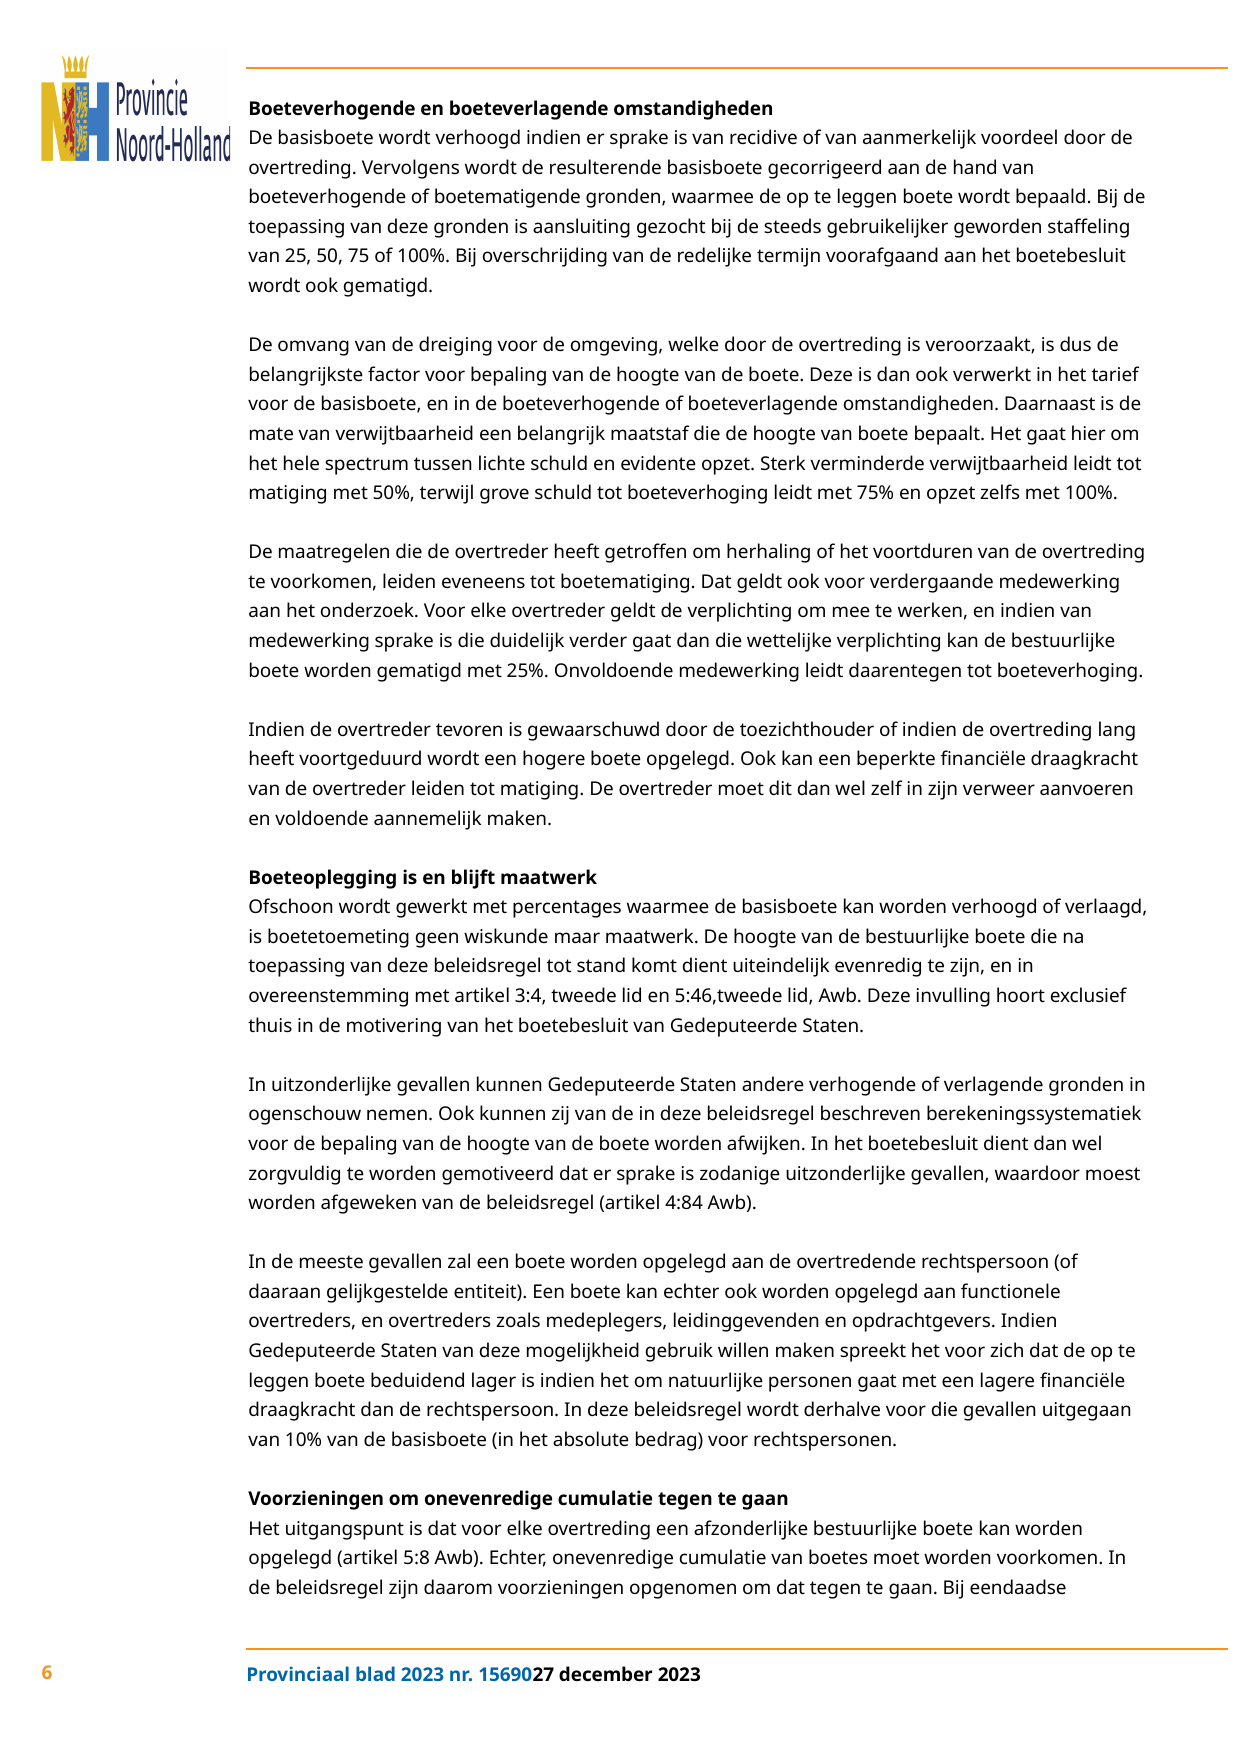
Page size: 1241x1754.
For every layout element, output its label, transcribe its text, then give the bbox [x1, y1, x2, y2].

text Indien de overtreder tevoren is gewaarschuwd door de toezichthouder of indien de overtreding lang heeft voortgeduurd wordt een hogere boete opgelegd. Ook kan een beperkte financiële draagkracht van de overtreder leiden tot matiging. De overtreder moet dit dan wel zelf in zijn verweer aanvoeren en voldoende aannemelijk maken. [248, 716, 1152, 831]
text Het uitgangspunt is dat voor elke overtreding een afzonderlijke bestuurlijke boete kan worden opgelegd (artikel 5:8 Awb). Echter, onevenredige cumulatie van boetes moet worden voorkomen. In de beleidsregel zijn daarom voorzieningen opgenomen om dat tegen te gaan. Bij eendaadse [248, 1515, 1152, 1600]
text Boeteverhogende en boeteverlagende omstandigheden [248, 95, 1152, 121]
text Ofschoon wordt gewerkt met percentages waarmee de basisboete kan worden verhoogd of verlaagd, is boetetoemeting geen wiskunde maar maatwerk. De hoogte van de bestuurlijke boete die na toepassing van deze beleidsregel tot stand komt dient uiteindelijk evenredig te zijn, en in overeenstemming met artikel 3:4, tweede lid en 5:46,tweede lid, Awb. Deze invulling hoort exclusief thuis in de motivering van het boetebesluit van Gedeputeerde Staten. [248, 893, 1152, 1038]
text De omvang van de dreiging voor de omgeving, welke door de overtreding is veroorzaakt, is dus de belangrijkste factor voor bepaling van de hoogte van de boete. Deze is dan ook verwerkt in het tarief voor de basisboete, en in de boeteverhogende of boeteverlagende omstandigheden. Daarnaast is de mate van verwijtbaarheid een belangrijk maatstaf die de hoogte van boete bepaalt. Het gaat hier om het hele spectrum tussen lichte schuld en evidente opzet. Sterk verminderde verwijtbaarheid leidt tot matiging met 50%, terwijl grove schuld tot boeteverhoging leidt met 75% en opzet zelfs met 100%. [248, 331, 1152, 505]
picture [41, 47, 231, 172]
text In uitzonderlijke gevallen kunnen Gedeputeerde Staten andere verhogende of verlagende gronden in ogenschouw nemen. Ook kunnen zij van de in deze beleidsregel beschreven berekeningssystematiek voor de bepaling van de hoogte van de boete worden afwijken. In het boetebesluit dient dan wel zorgvuldig te worden gemotiveerd dat er sprake is zodanige uitzonderlijke gevallen, waardoor moest worden afgeweken van de beleidsregel (artikel 4:84 Awb). [248, 1071, 1152, 1215]
text De maatregelen die de overtreder heeft getroffen om herhaling of het voortduren van de overtreding te voorkomen, leiden eveneens tot boetematiging. Dat geldt ook voor verdergaande medewerking aan het onderzoek. Voor elke overtreder geldt de verplichting om mee te werken, en indien van medewerking sprake is die duidelijk verder gaat dan die wettelijke verplichting kan de bestuurlijke boete worden gematigd met 25%. Onvoldoende medewerking leidt daarentegen tot boeteverhoging. [248, 538, 1152, 683]
text In de meeste gevallen zal een boete worden opgelegd aan de overtredende rechtspersoon (of daaraan gelijkgestelde entiteit). Een boete kan echter ook worden opgelegd aan functionele overtreders, en overtreders zoals medeplegers, leidinggevenden en opdrachtgevers. Indien Gedeputeerde Staten van deze mogelijkheid gebruik willen maken spreekt het voor zich dat de op te leggen boete beduidend lager is indien het om natuurlijke personen gaat met een lagere financiële draagkracht dan de rechtspersoon. In deze beleidsregel wordt derhalve voor die gevallen uitgegaan van 10% van de basisboete (in het absolute bedrag) voor rechtspersonen. [248, 1248, 1152, 1452]
text Voorzieningen om onevenredige cumulatie tegen te gaan [248, 1485, 1152, 1511]
text Boeteoplegging is en blijft maatwerk [248, 864, 1152, 890]
text De basisboete wordt verhoogd indien er sprake is van recidive of van aanmerkelijk voordeel door de overtreding. Vervolgens wordt de resulterende basisboete gecorrigeerd aan de hand van boeteverhogende of boetematigende gronden, waarmee de op te leggen boete wordt bepaald. Bij de toepassing van deze gronden is aansluiting gezocht bij de steeds gebruikelijker geworden staffeling van 25, 50, 75 of 100%. Bij overschrijding van de redelijke termijn voorafgaand aan het boetebesluit wordt ook gematigd. [248, 124, 1152, 298]
